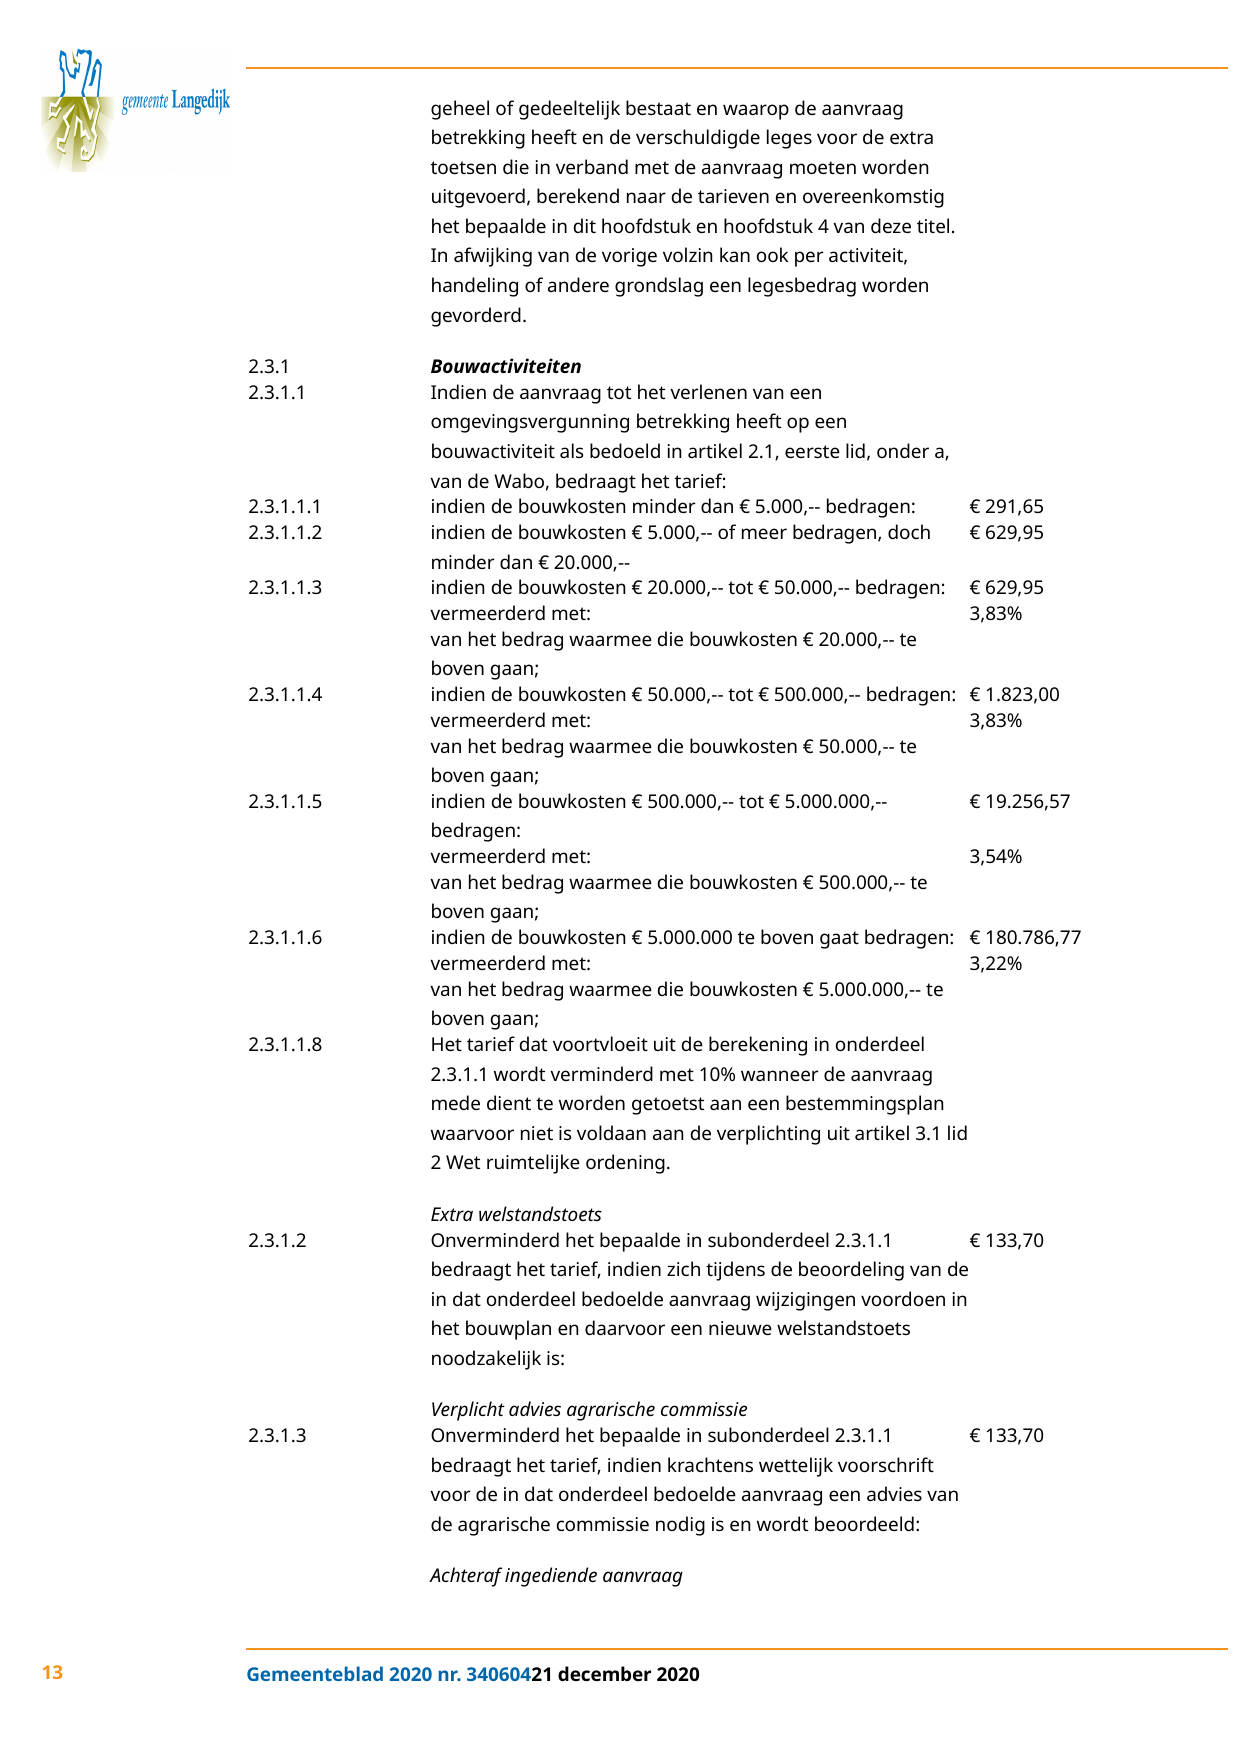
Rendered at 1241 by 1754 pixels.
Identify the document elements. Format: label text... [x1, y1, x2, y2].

table_cell indien de bouwkosten € 5.000.000 te boven gaat bedragen: [430, 925, 969, 950]
table_cell van het bedrag waarmee die bouwkosten € 500.000,-- te boven gaan; [430, 869, 969, 924]
table_cell [430, 1175, 969, 1201]
table_cell [248, 707, 430, 733]
table_cell [248, 600, 430, 626]
table_cell [248, 869, 430, 924]
table_cell [969, 869, 1152, 924]
table_cell € 133,70 [969, 1422, 1152, 1537]
table_cell [248, 1563, 430, 1588]
table_cell [969, 1371, 1152, 1397]
table_cell 2.3.1 [248, 353, 430, 379]
table_cell [248, 626, 430, 681]
table_cell 2.3.1.1.5 [248, 788, 430, 843]
table_cell Bouwactiviteiten [430, 353, 969, 379]
table_cell van het bedrag waarmee die bouwkosten € 20.000,-- te boven gaan; [430, 626, 969, 681]
table_cell [248, 328, 430, 353]
table_cell [969, 95, 1152, 328]
table_cell [969, 1031, 1152, 1175]
table_cell [969, 353, 1152, 379]
table_cell Achteraf ingediende aanvraag [430, 1563, 969, 1588]
table_cell van het bedrag waarmee die bouwkosten € 50.000,-- te boven gaan; [430, 733, 969, 788]
table_cell [969, 1201, 1152, 1227]
table_cell € 180.786,77 [969, 925, 1152, 950]
table_cell [969, 1175, 1152, 1201]
table_cell indien de bouwkosten € 20.000,-- tot € 50.000,-- bedragen: [430, 575, 969, 600]
table_cell Het tarief dat voortvloeit uit de berekening in onderdeel 2.3.1.1 wordt verminderd met 10% wanneer de aanvraag mede dient te worden getoetst aan een bestemmingsplan waarvoor niet is voldaan aan de verplichting uit artikel 3.1 lid 2 Wet ruimtelijke ordening. [430, 1031, 969, 1175]
table_cell 2.3.1.1.8 [248, 1031, 430, 1175]
table_cell € 1.823,00 [969, 681, 1152, 707]
table_cell 2.3.1.1.4 [248, 681, 430, 707]
table_cell Extra welstandstoets [430, 1201, 969, 1227]
table_cell [248, 976, 430, 1031]
table_cell 2.3.1.1.3 [248, 575, 430, 600]
table_cell [969, 1537, 1152, 1562]
table_cell 2.3.1.1.6 [248, 925, 430, 950]
table_cell indien de bouwkosten minder dan € 5.000,-- bedragen: [430, 494, 969, 519]
table_cell € 629,95 [969, 575, 1152, 600]
table_cell € 133,70 [969, 1227, 1152, 1371]
table_cell [248, 1537, 430, 1562]
table_cell 3,54% [969, 844, 1152, 869]
table_cell 2.3.1.2 [248, 1227, 430, 1371]
table_cell van het bedrag waarmee die bouwkosten € 5.000.000,-- te boven gaan; [430, 976, 969, 1031]
table_cell vermeerderd met: [430, 600, 969, 626]
table_cell Indien de aanvraag tot het verlenen van een omgevingsvergunning betrekking heeft op een bouwactiviteit als bedoeld in artikel 2.1, eerste lid, onder a, van de Wabo, bedraagt het tarief: [430, 379, 969, 493]
table_cell [248, 1201, 430, 1227]
table_cell 2.3.1.1 [248, 379, 430, 493]
table_cell [969, 733, 1152, 788]
table_cell indien de bouwkosten € 5.000,-- of meer bedragen, doch minder dan € 20.000,-- [430, 519, 969, 574]
table_cell € 291,65 [969, 494, 1152, 519]
table_cell 3,22% [969, 950, 1152, 976]
table_cell Onverminderd het bepaalde in subonderdeel 2.3.1.1 bedraagt het tarief, indien zich tijdens de beoordeling van de in dat onderdeel bedoelde aanvraag wijzigingen voordoen in het bouwplan en daarvoor een nieuwe welstandstoets noodzakelijk is: [430, 1227, 969, 1371]
table_cell 3,83% [969, 600, 1152, 626]
table_cell [969, 626, 1152, 681]
picture [41, 47, 231, 172]
table_cell [248, 95, 430, 328]
table_cell Onverminderd het bepaalde in subonderdeel 2.3.1.1 bedraagt het tarief, indien krachtens wettelijk voorschrift voor de in dat onderdeel bedoelde aanvraag een advies van de agrarische commissie nodig is en wordt beoordeeld: [430, 1422, 969, 1537]
table_cell [969, 976, 1152, 1031]
table_cell 2.3.1.1.2 [248, 519, 430, 574]
table_cell 3,83% [969, 707, 1152, 733]
table_cell vermeerderd met: [430, 844, 969, 869]
table_cell [969, 328, 1152, 353]
table_cell [248, 1175, 430, 1201]
table_cell 2.3.1.1.1 [248, 494, 430, 519]
table_cell € 629,95 [969, 519, 1152, 574]
table_cell [430, 1537, 969, 1562]
table_cell [248, 844, 430, 869]
table_cell [430, 328, 969, 353]
table_cell [969, 1397, 1152, 1422]
table_cell vermeerderd met: [430, 950, 969, 976]
table_cell indien de bouwkosten € 500.000,-- tot € 5.000.000,-- bedragen: [430, 788, 969, 843]
table_cell [248, 733, 430, 788]
table_cell geheel of gedeeltelijk bestaat en waarop de aanvraag betrekking heeft en de verschuldigde leges voor de extra toetsen die in verband met de aanvraag moeten worden uitgevoerd, berekend naar de tarieven en overeenkomstig het bepaalde in dit hoofdstuk en hoofdstuk 4 van deze titel. In afwijking van de vorige volzin kan ook per activiteit, handeling of andere grondslag een legesbedrag worden gevorderd. [430, 95, 969, 328]
table_cell € 19.256,57 [969, 788, 1152, 843]
table_cell indien de bouwkosten € 50.000,-- tot € 500.000,-- bedragen: [430, 681, 969, 707]
table_cell [969, 1563, 1152, 1588]
table_cell [430, 1371, 969, 1397]
table_cell 2.3.1.3 [248, 1422, 430, 1537]
table_cell Verplicht advies agrarische commissie [430, 1397, 969, 1422]
table_cell vermeerderd met: [430, 707, 969, 733]
table_cell [248, 1371, 430, 1397]
table_cell [969, 379, 1152, 493]
table_cell [248, 1397, 430, 1422]
table_cell [248, 950, 430, 976]
